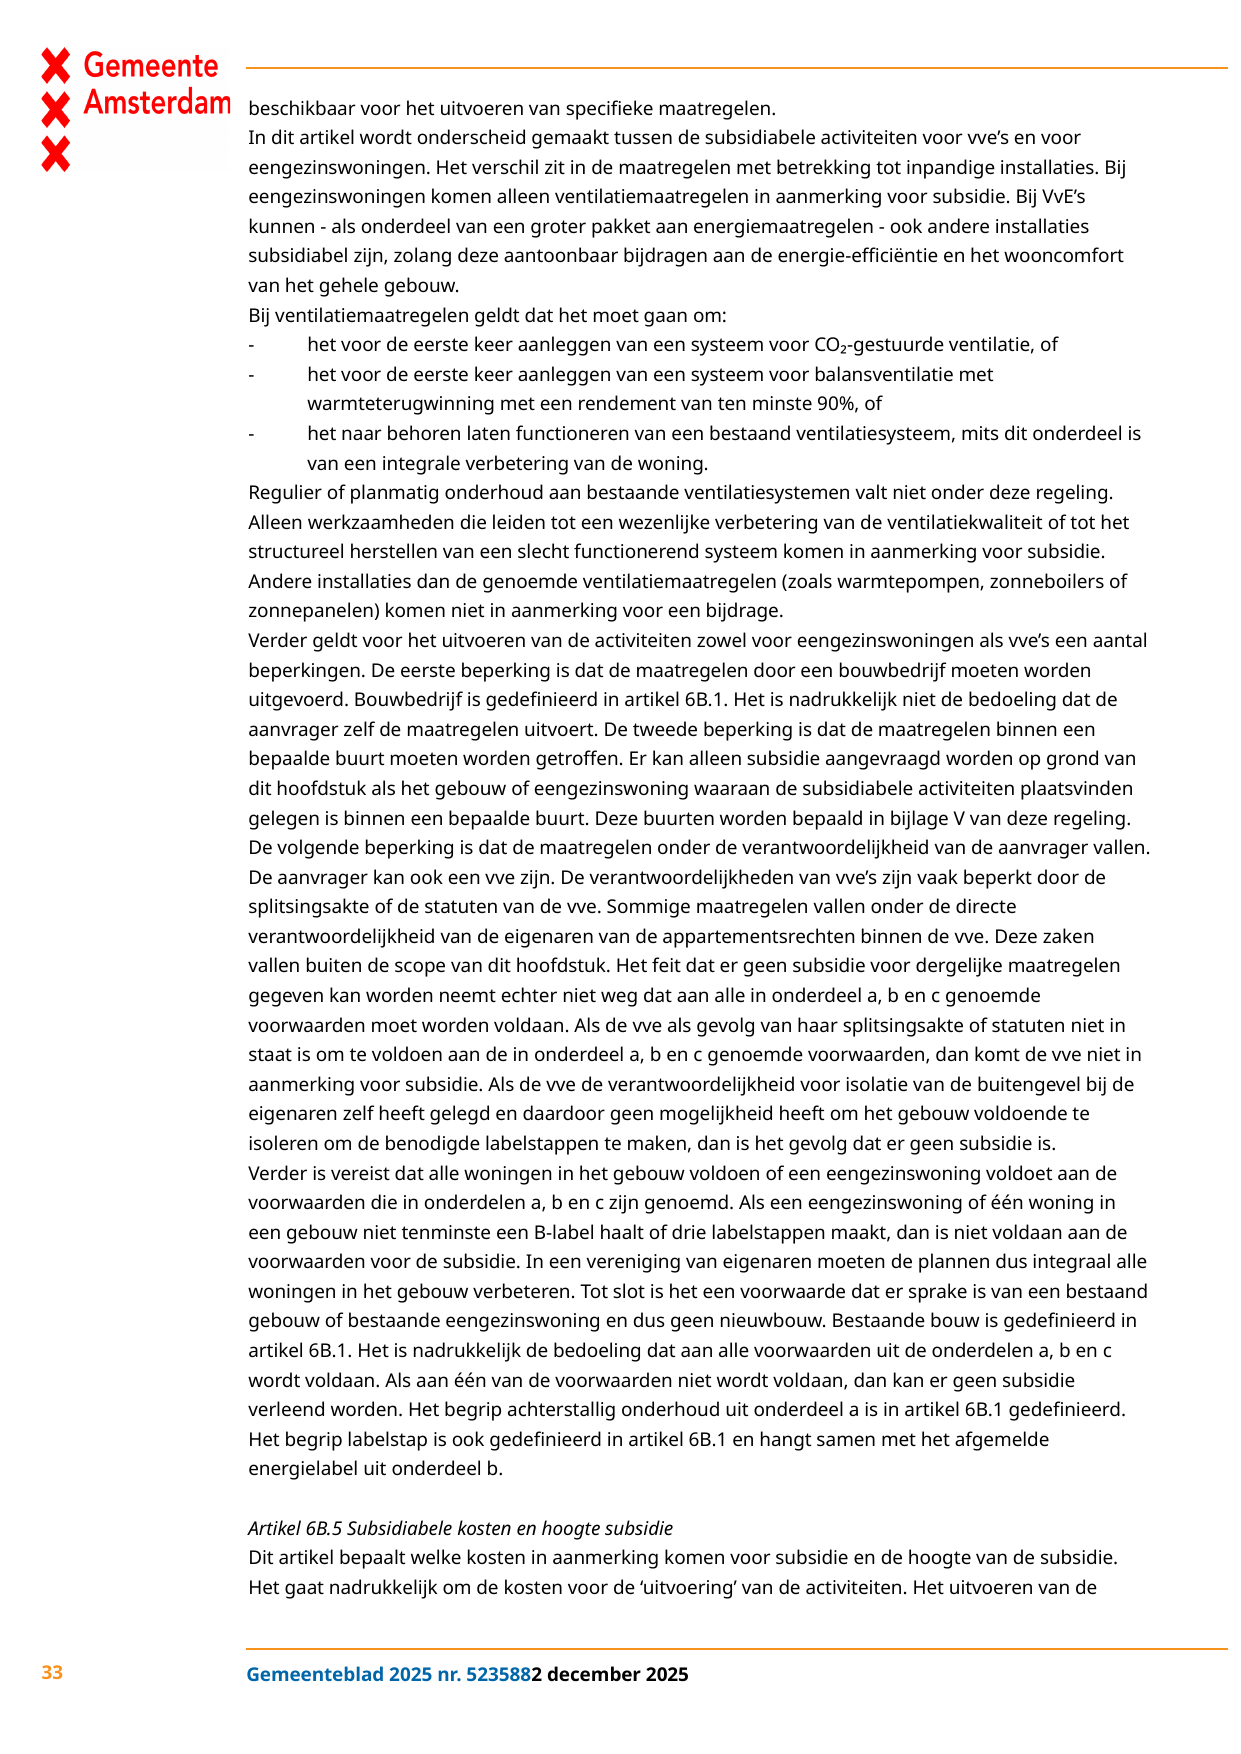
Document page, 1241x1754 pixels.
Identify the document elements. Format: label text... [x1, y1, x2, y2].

text De volgende beperking is dat de maatregelen onder de verantwoordelijkheid van de aanvrager vallen. De aanvrager kan ook een vve zijn. De verantwoordelijkheden van vve’s zijn vaak beperkt door de splitsingsakte of de statuten van de vve. Sommige maatregelen vallen onder de directe verantwoordelijkheid van de eigenaren van de appartementsrechten binnen de vve. Deze zaken vallen buiten de scope van dit hoofdstuk. Het feit dat er geen subsidie voor dergelijke maatregelen gegeven kan worden neemt echter niet weg dat aan alle in onderdeel a, b en c genoemde voorwaarden moet worden voldaan. Als de vve als gevolg van haar splitsingsakte of statuten niet in staat is om te voldoen aan de in onderdeel a, b en c genoemde voorwaarden, dan komt de vve niet in aanmerking voor subsidie. Als de vve de verantwoordelijkheid voor isolatie van de buitengevel bij de eigenaren zelf heeft gelegd en daardoor geen mogelijkheid heeft om het gebouw voldoende te isoleren om de benodigde labelstappen te maken, dan is het gevolg dat er geen subsidie is. [248, 834, 1152, 1156]
text Bij ventilatiemaatregelen geldt dat het moet gaan om: [248, 302, 1152, 328]
list het naar behoren laten functioneren van een bestaand ventilatiesysteem, mits dit onderdeel is van een integrale verbetering van de woning. [248, 420, 1152, 476]
text Verder geldt voor het uitvoeren van de activiteiten zowel voor eengezinswoningen als vve’s een aantal beperkingen. De eerste beperking is dat de maatregelen door een bouwbedrijf moeten worden uitgevoerd. Bouwbedrijf is gedefinieerd in artikel 6B.1. Het is nadrukkelijk niet de bedoeling dat de aanvrager zelf de maatregelen uitvoert. De tweede beperking is dat de maatregelen binnen een bepaalde buurt moeten worden getroffen. Er kan alleen subsidie aangevraagd worden op grond van dit hoofdstuk als het gebouw of eengezinswoning waaraan de subsidiabele activiteiten plaatsvinden gelegen is binnen een bepaalde buurt. Deze buurten worden bepaald in bijlage V van deze regeling. [248, 627, 1152, 831]
text Verder is vereist dat alle woningen in het gebouw voldoen of een eengezinswoning voldoet aan de voorwaarden die in onderdelen a, b en c zijn genoemd. Als een eengezinswoning of één woning in een gebouw niet tenminste een B-label haalt of drie labelstappen maakt, dan is niet voldaan aan de voorwaarden voor de subsidie. In een vereniging van eigenaren moeten de plannen dus integraal alle woningen in het gebouw verbeteren. Tot slot is het een voorwaarde dat er sprake is van een bestaand gebouw of bestaande eengezinswoning en dus geen nieuwbouw. Bestaande bouw is gedefinieerd in artikel 6B.1. Het is nadrukkelijk de bedoeling dat aan alle voorwaarden uit de onderdelen a, b en c wordt voldaan. Als aan één van de voorwaarden niet wordt voldaan, dan kan er geen subsidie verleend worden. Het begrip achterstallig onderhoud uit onderdeel a is in artikel 6B.1 gedefinieerd. Het begrip labelstap is ook gedefinieerd in artikel 6B.1 en hangt samen met het afgemelde energielabel uit onderdeel b. [248, 1160, 1152, 1481]
picture [41, 47, 231, 172]
text beschikbaar voor het uitvoeren van specifieke maatregelen. [248, 95, 1152, 121]
text In dit artikel wordt onderscheid gemaakt tussen de subsidiabele activiteiten voor vve’s en voor eengezinswoningen. Het verschil zit in de maatregelen met betrekking tot inpandige installaties. Bij eengezinswoningen komen alleen ventilatiemaatregelen in aanmerking voor subsidie. Bij VvE’s kunnen - als onderdeel van een groter pakket aan energiemaatregelen - ook andere installaties subsidiabel zijn, zolang deze aantoonbaar bijdragen aan de energie-efficiëntie en het wooncomfort van het gehele gebouw. [248, 124, 1152, 298]
text Regulier of planmatig onderhoud aan bestaande ventilatiesystemen valt niet onder deze regeling. Alleen werkzaamheden die leiden tot een wezenlijke verbetering van de ventilatiekwaliteit of tot het structureel herstellen van een slecht functionerend systeem komen in aanmerking voor subsidie. Andere installaties dan de genoemde ventilatiemaatregelen (zoals warmtepompen, zonneboilers of zonnepanelen) komen niet in aanmerking voor een bijdrage. [248, 479, 1152, 623]
text Dit artikel bepaalt welke kosten in aanmerking komen voor subsidie en de hoogte van de subsidie. Het gaat nadrukkelijk om de kosten voor de ‘uitvoering’ van de activiteiten. Het uitvoeren van de [248, 1544, 1152, 1600]
text Artikel 6B.5 Subsidiabele kosten en hoogte subsidie [248, 1515, 1152, 1541]
list het voor de eerste keer aanleggen van een systeem voor balansventilatie met warmteterugwinning met een rendement van ten minste 90%, of [248, 361, 1152, 416]
list het voor de eerste keer aanleggen van een systeem voor CO₂-gestuurde ventilatie, of [248, 331, 1152, 357]
